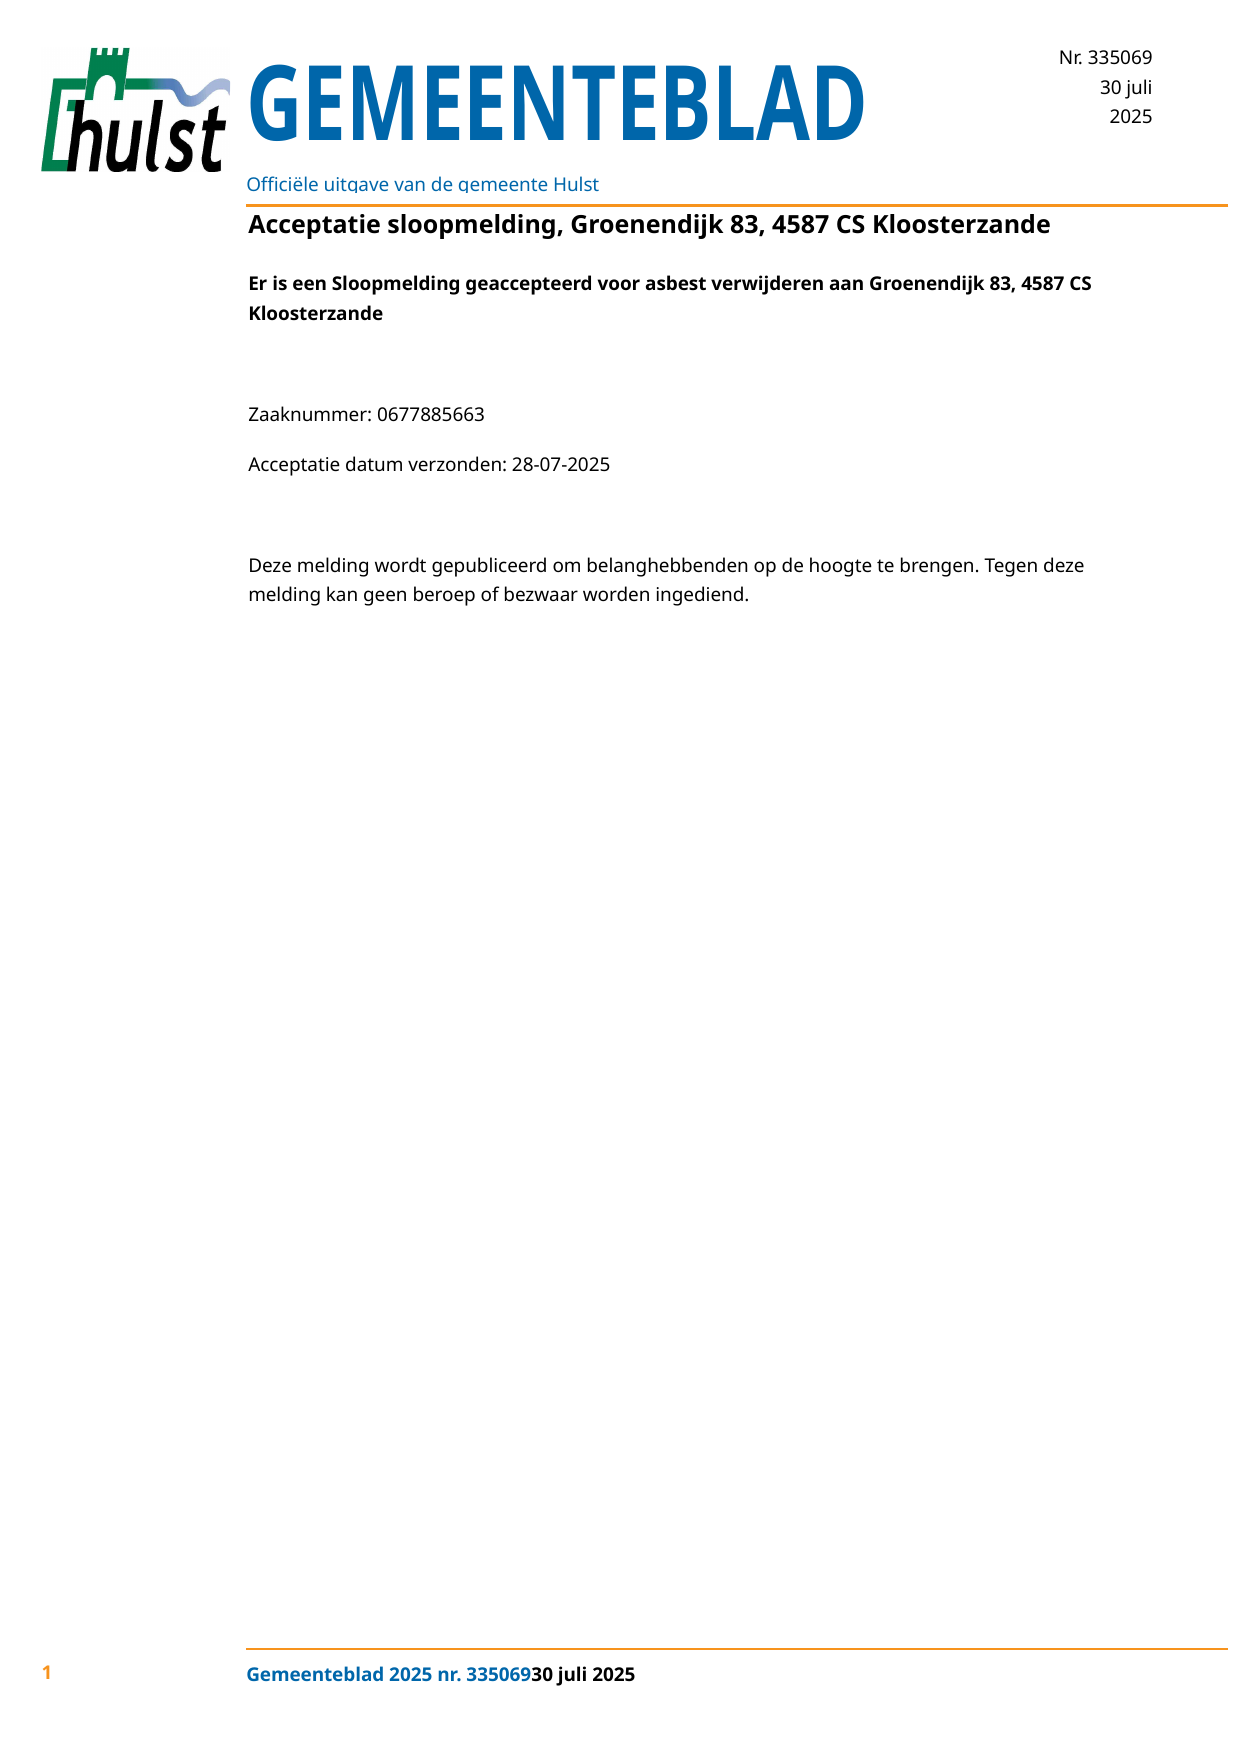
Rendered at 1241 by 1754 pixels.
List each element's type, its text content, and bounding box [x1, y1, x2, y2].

text Deze melding wordt gepubliceerd om belanghebbenden op de hoogte te brengen. Tegen deze melding kan geen beroep of bezwaar worden ingediend. [248, 552, 1152, 607]
text Acceptatie sloopmelding, Groenendijk 83, 4587 CS Kloosterzande [248, 207, 1152, 241]
text Acceptatie datum verzonden: 28-07-2025 [248, 451, 1152, 477]
picture [41, 47, 231, 172]
text Er is een Sloopmelding geaccepteerd voor asbest verwijderen aan Groenendijk 83, 4587 CS Kloosterzande [248, 270, 1152, 326]
text Zaaknummer: 0677885663 [248, 401, 1152, 426]
